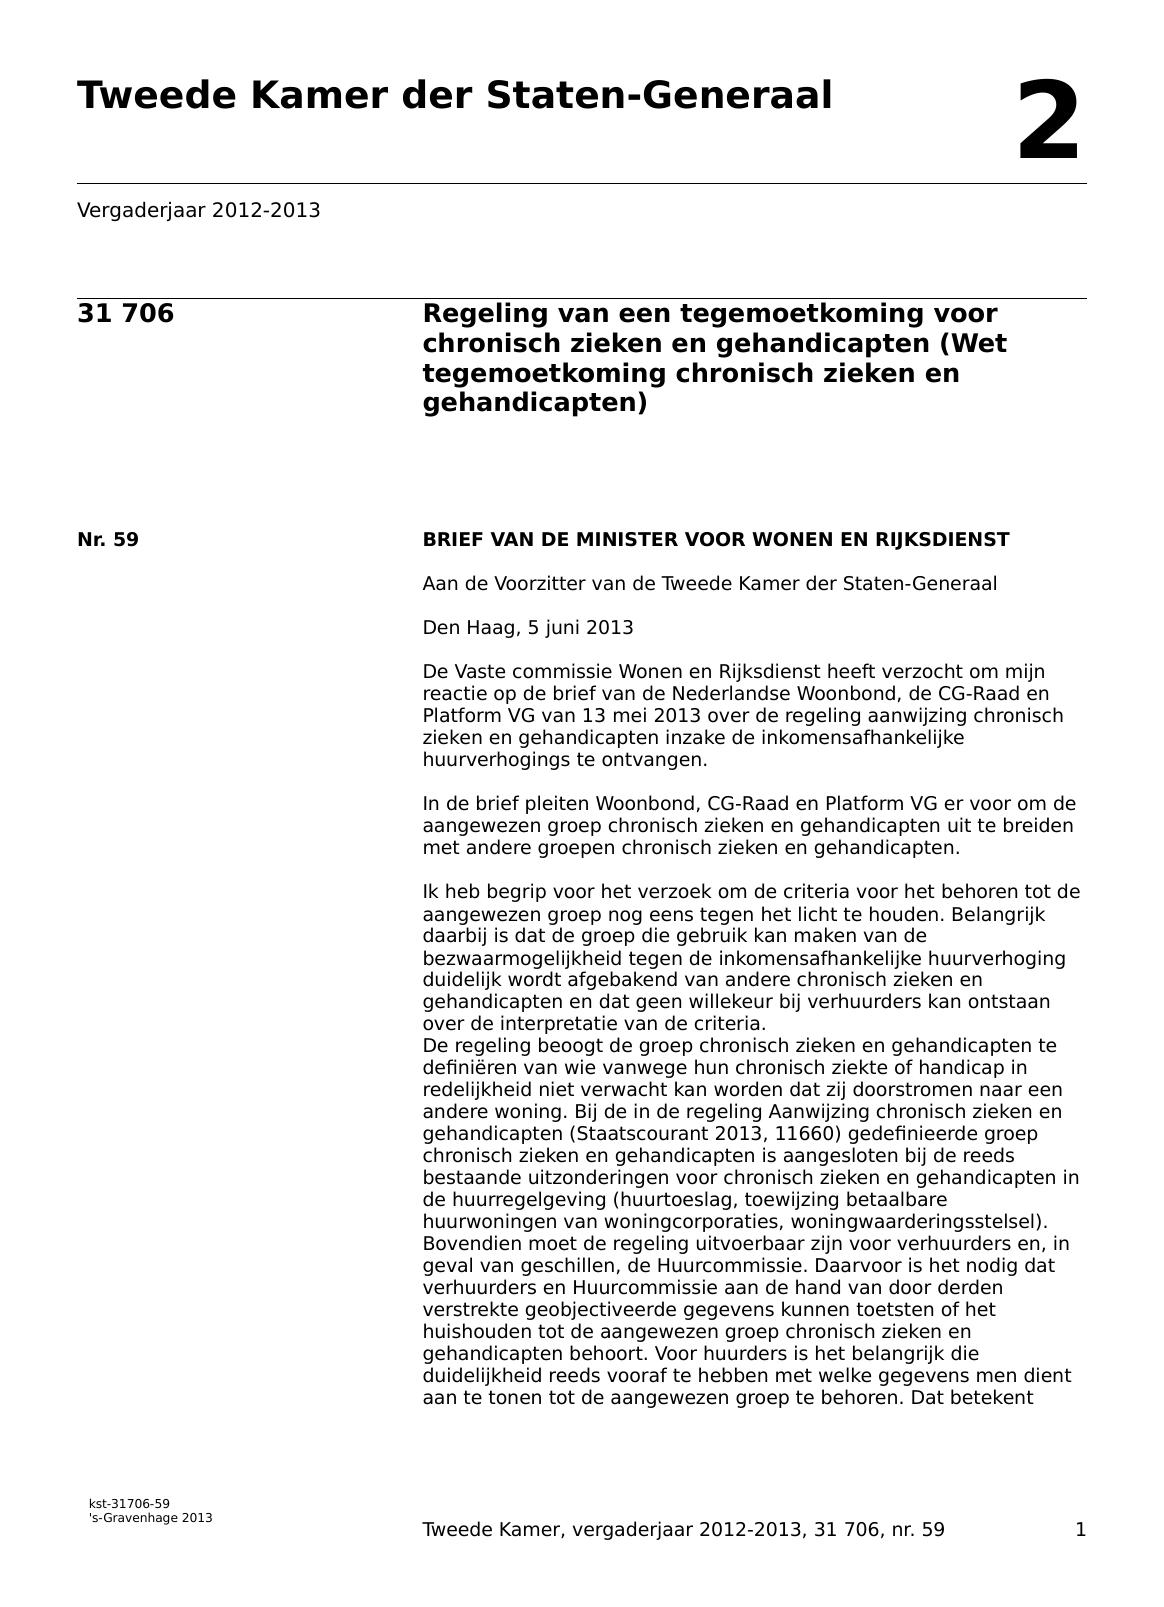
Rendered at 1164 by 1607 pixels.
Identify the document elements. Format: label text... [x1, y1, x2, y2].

subtitle Nr. 59 BRIEF VAN DE MINISTER VOOR WONEN EN RIJKSDIENST [77, 529, 1087, 551]
text De regeling beoogt de groep chronisch zieken en gehandicapten te definiëren van wie vanwege hun chronisch ziekte of handicap in redelijkheid niet verwacht kan worden dat zij doorstromen naar een andere woning. Bij de in de regeling Aanwijzing chronisch zieken en gehandicapten (Staatscourant 2013, 11660) gedefinieerde groep chronisch zieken en gehandicapten is aangesloten bij de reeds bestaande uitzonderingen voor chronisch zieken en gehandicapten in de huurregelgeving (huurtoeslag, toewijzing betaalbare huurwoningen van woningcorporaties, woningwaarderingsstelsel). Bovendien moet de regeling uitvoerbaar zijn voor verhuurders en, in geval van geschillen, de Huurcommissie. Daarvoor is het nodig dat verhuurders en Huurcommissie aan de hand van door derden verstrekte geobjectiveerde gegevens kunnen toetsten of het huishouden tot de aangewezen groep chronisch zieken en gehandicapten behoort. Voor huurders is het belangrijk die duidelijkheid reeds vooraf te hebben met welke gegevens men dient aan te tonen tot de aangewezen groep te behoren. Dat betekent [422, 1035, 1087, 1409]
text Den Haag, 5 juni 2013 [422, 617, 1087, 639]
table_header Tweede Kamer der Staten-Generaal [77, 59, 886, 183]
text 's-Gravenhage 2013 [88, 1511, 323, 1525]
text Aan de Voorzitter van de Tweede Kamer der Staten-Generaal [422, 573, 1087, 595]
table_cell Vergaderjaar 2012-2013 [77, 184, 1087, 298]
table_header 2 [886, 59, 1087, 183]
text In de brief pleiten Woonbond, CG-Raad en Platform VG er voor om de aangewezen groep chronisch zieken en gehandicapten uit te breiden met andere groepen chronisch zieken en gehandicapten. [422, 793, 1087, 859]
subtitle 31 706 Regeling van een tegemoetkoming voor chronisch zieken en gehandicapten (Wet tegemoetkoming chronisch zieken en gehandicapten) [77, 299, 1087, 418]
text kst-31706-59 [88, 1497, 323, 1511]
text Ik heb begrip voor het verzoek om de criteria voor het behoren tot de aangewezen groep nog eens tegen het licht te houden. Belangrijk daarbij is dat de groep die gebruik kan maken van de bezwaarmogelijkheid tegen de inkomensafhankelijke huurverhoging duidelijk wordt afgebakend van andere chronisch zieken en gehandicapten en dat geen willekeur bij verhuurders kan ontstaan over de interpretatie van de criteria. [422, 881, 1087, 1035]
text De Vaste commissie Wonen en Rijksdienst heeft verzocht om mijn reactie op de brief van de Nederlandse Woonbond, de CG-Raad en Platform VG van 13 mei 2013 over de regeling aanwijzing chronisch zieken en gehandicapten inzake de inkomensafhankelijke huurverhogings te ontvangen. [422, 661, 1087, 771]
